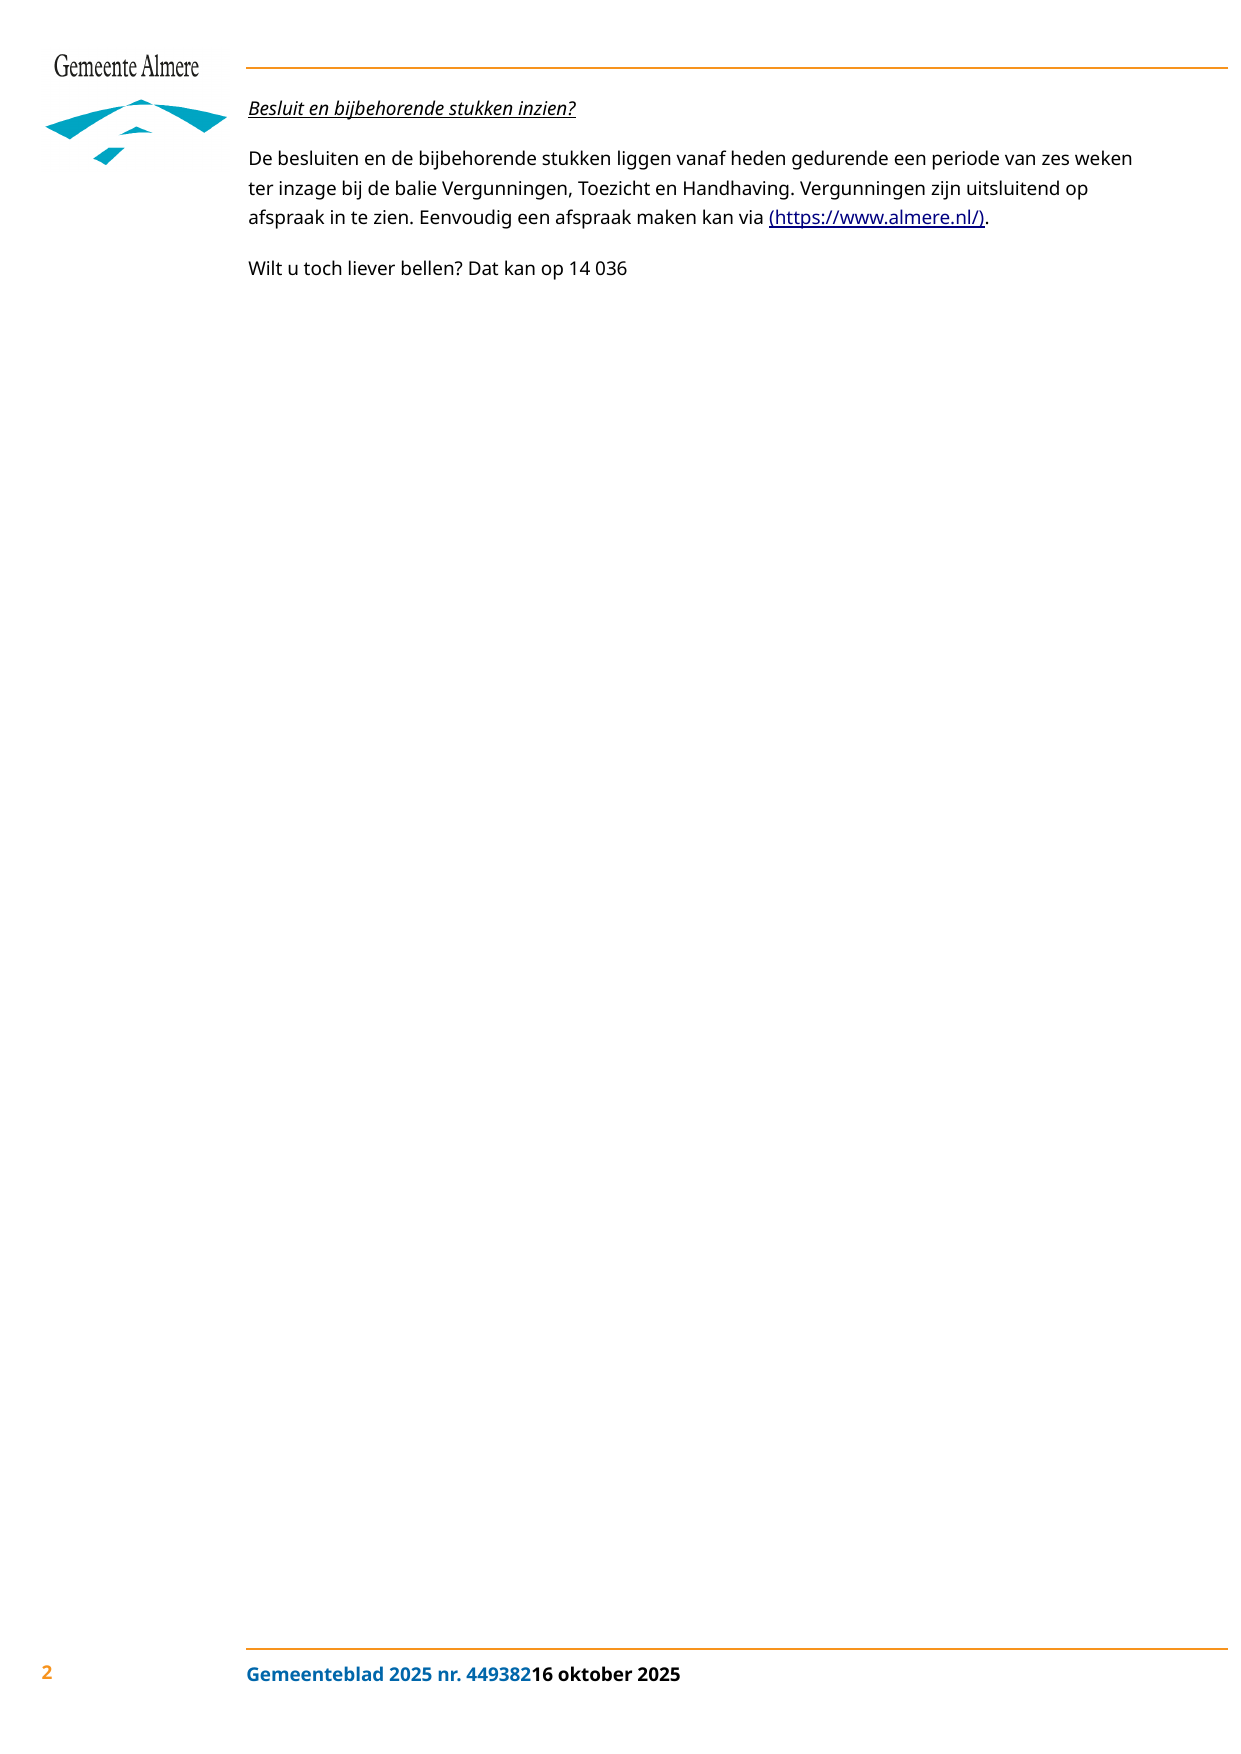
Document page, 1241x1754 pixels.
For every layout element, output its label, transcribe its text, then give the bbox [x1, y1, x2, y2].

text Besluit en bijbehorende stukken inzien? [248, 95, 1152, 121]
text Wilt u toch liever bellen? Dat kan op 14 036 [248, 255, 1152, 281]
picture [41, 47, 231, 172]
text De besluiten en de bijbehorende stukken liggen vanaf heden gedurende een periode van zes weken ter inzage bij de balie Vergunningen, Toezicht en Handhaving. Vergunningen zijn uitsluitend op afspraak in te zien. Eenvoudig een afspraak maken kan via (https://www.almere.nl/). [248, 145, 1152, 230]
